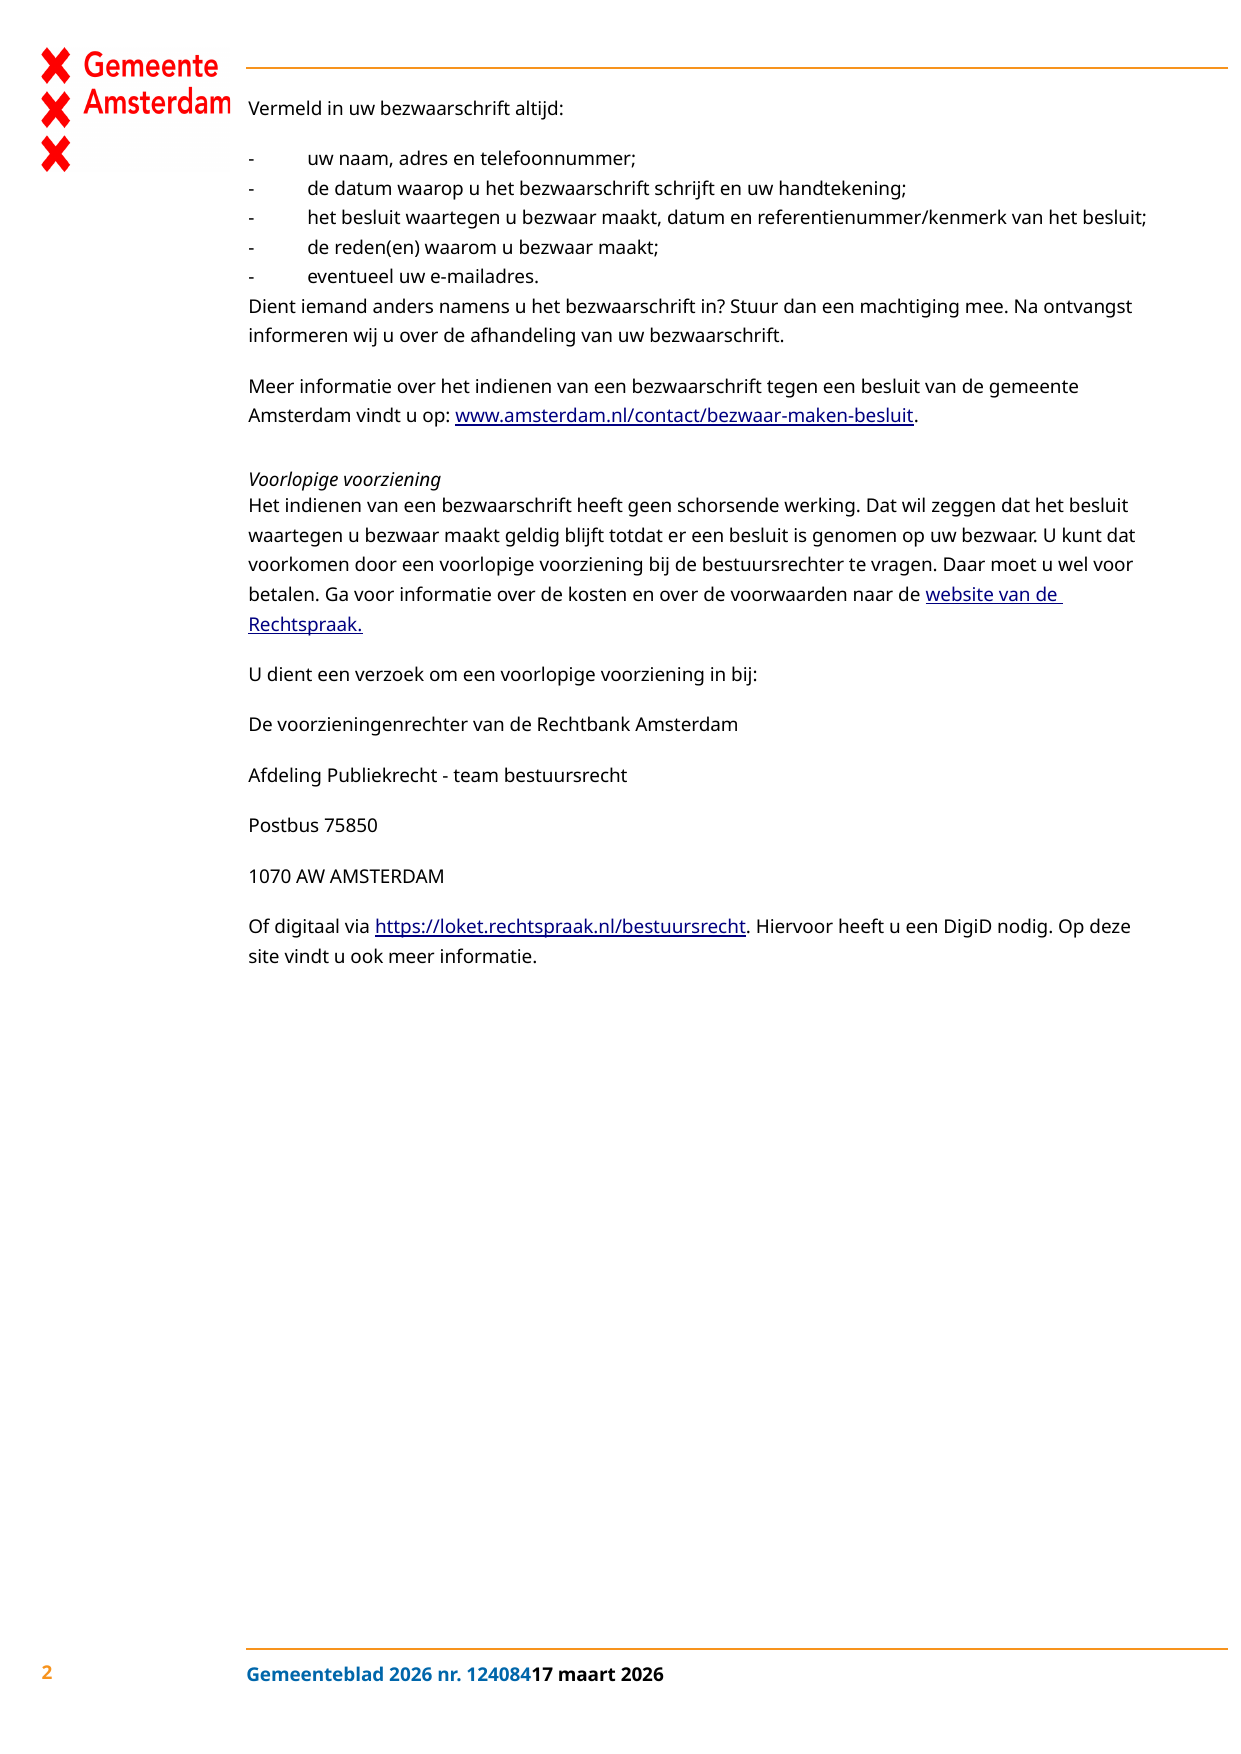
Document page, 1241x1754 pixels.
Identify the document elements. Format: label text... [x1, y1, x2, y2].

text 1070 AW AMSTERDAM [248, 863, 1152, 888]
text Meer informatie over het indienen van een bezwaarschrift tegen een besluit van de gemeente Amsterdam vindt u op: www.amsterdam.nl/contact/bezwaar-maken-besluit. [248, 373, 1152, 428]
text Voorlopige voorziening [248, 467, 1152, 492]
text Het indienen van een bezwaarschrift heeft geen schorsende werking. Dat wil zeggen dat het besluit waartegen u bezwaar maakt geldig blijft totdat er een besluit is genomen op uw bezwaar. U kunt dat voorkomen door een voorlopige voorziening bij de bestuursrechter te vragen. Daar moet u wel voor betalen. Ga voor informatie over de kosten en over de voorwaarden naar de website van de Rechtspraak. [248, 492, 1152, 636]
text Vermeld in uw bezwaarschrift altijd: [248, 95, 1152, 121]
picture [41, 47, 231, 172]
list eventueel uw e-mailadres. [248, 263, 1152, 289]
text Afdeling Publiekrecht - team bestuursrecht [248, 762, 1152, 788]
list de reden(en) waarom u bezwaar maakt; [248, 234, 1152, 260]
list uw naam, adres en telefoonnummer; [248, 145, 1152, 171]
list de datum waarop u het bezwaarschrift schrijft en uw handtekening; [248, 175, 1152, 201]
text De voorzieningenrechter van de Rechtbank Amsterdam [248, 712, 1152, 737]
text Of digitaal via https://loket.rechtspraak.nl/bestuursrecht. Hiervoor heeft u een DigiD nodig. Op deze site vindt u ook meer informatie. [248, 913, 1152, 968]
list het besluit waartegen u bezwaar maakt, datum en referentienummer/kenmerk van het besluit; [248, 204, 1152, 230]
text Postbus 75850 [248, 812, 1152, 838]
text Dient iemand anders namens u het bezwaarschrift in? Stuur dan een machtiging mee. Na ontvangst informeren wij u over de afhandeling van uw bezwaarschrift. [248, 293, 1152, 348]
text U dient een verzoek om een voorlopige voorziening in bij: [248, 661, 1152, 687]
